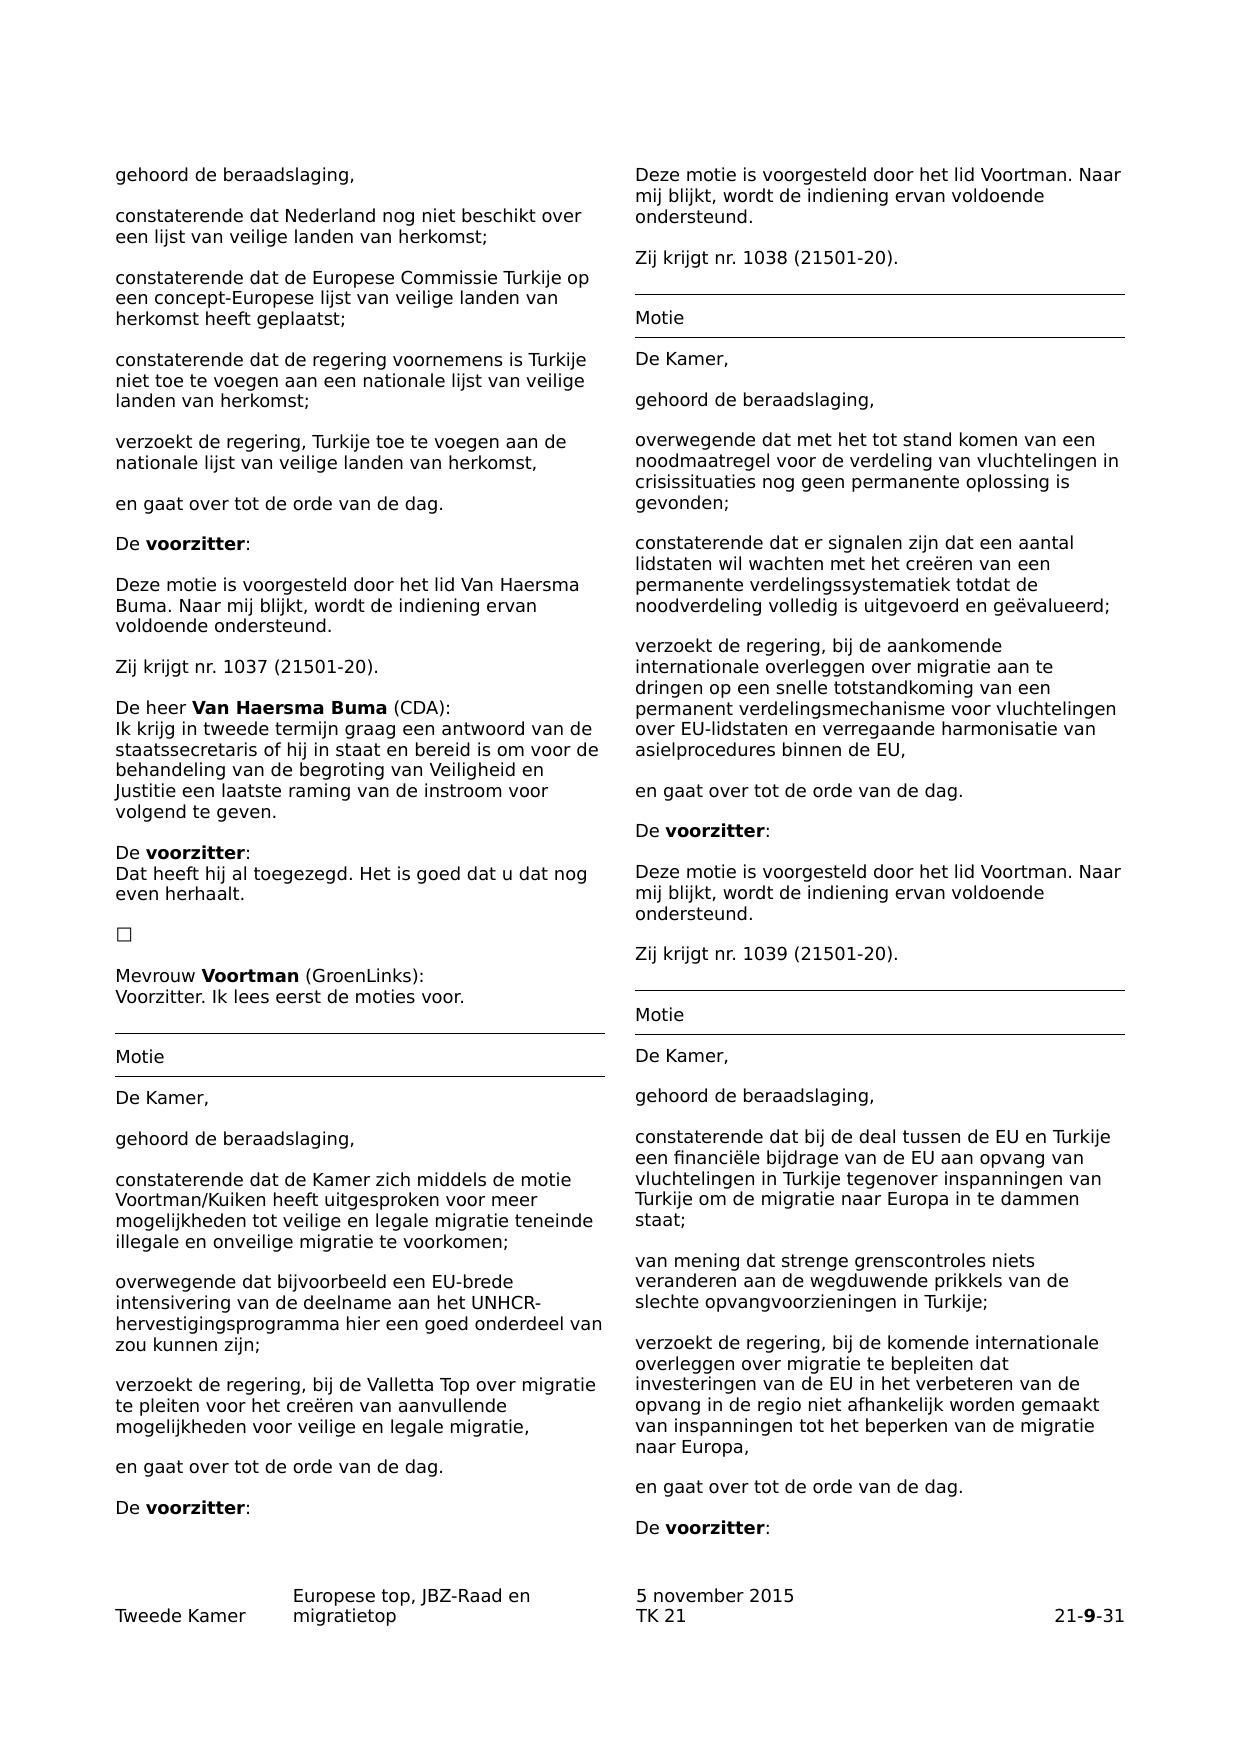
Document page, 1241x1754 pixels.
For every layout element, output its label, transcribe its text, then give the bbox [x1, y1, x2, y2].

text overwegende dat bijvoorbeeld een EU-brede intensivering van de deelname aan het UNHCR-hervestigingsprogramma hier een goed onderdeel van zou kunnen zijn; [115, 1272, 605, 1355]
text Deze motie is voorgesteld door het lid Voortman. Naar mij blijkt, wordt de indiening ervan voldoende ondersteund. [635, 862, 1125, 924]
text De voorzitter: [635, 821, 1125, 842]
text Zij krijgt nr. 1038 (21501-20). [635, 247, 1125, 268]
text Deze motie is voorgesteld door het lid Voortman. Naar mij blijkt, wordt de indiening ervan voldoende ondersteund. [635, 165, 1125, 227]
text De Kamer, [115, 1088, 605, 1109]
text Motie [635, 1005, 1125, 1026]
text Zij krijgt nr. 1037 (21501-20). [115, 657, 605, 678]
text gehoord de beraadslaging, [635, 1086, 1125, 1107]
text De heer Van Haersma Buma (CDA): [115, 698, 605, 718]
text Deze motie is voorgesteld door het lid Van Haersma Buma. Naar mij blijkt, wordt de indiening ervan voldoende ondersteund. [115, 575, 605, 637]
text Voorzitter. Ik lees eerst de moties voor. [115, 986, 605, 1007]
text gehoord de beraadslaging, [115, 1129, 605, 1149]
text constaterende dat er signalen zijn dat een aantal lidstaten wil wachten met het creëren van een permanente verdelingssystematiek totdat de noodverdeling volledig is uitgevoerd en geëvalueerd; [635, 533, 1125, 616]
text De voorzitter: [635, 1518, 1125, 1539]
text constaterende dat de regering voornemens is Turkije niet toe te voegen aan een nationale lijst van veilige landen van herkomst; [115, 350, 605, 412]
text Motie [115, 1047, 605, 1068]
text verzoekt de regering, bij de Valletta Top over migratie te pleiten voor het creëren van aanvullende mogelijkheden voor veilige en legale migratie, [115, 1375, 605, 1437]
text overwegende dat met het tot stand komen van een noodmaatregel voor de verdeling van vluchtelingen in crisissituaties nog geen permanente oplossing is gevonden; [635, 430, 1125, 513]
text ⬜ [115, 925, 605, 946]
text verzoekt de regering, Turkije toe te voegen aan de nationale lijst van veilige landen van herkomst, [115, 432, 605, 473]
text Mevrouw Voortman (GroenLinks): [115, 966, 605, 986]
text en gaat over tot de orde van de dag. [635, 781, 1125, 801]
text van mening dat strenge grenscontroles niets veranderen aan de wegduwende prikkels van de slechte opvangvoorzieningen in Turkije; [635, 1251, 1125, 1313]
text Dat heeft hij al toegezegd. Het is goed dat u dat nog even herhaalt. [115, 863, 605, 905]
text constaterende dat bij de deal tussen de EU en Turkije een financiële bijdrage van de EU aan opvang van vluchtelingen in Turkije tegenover inspanningen van Turkije om de migratie naar Europa in te dammen staat; [635, 1127, 1125, 1231]
text constaterende dat de Kamer zich middels de motie Voortman/Kuiken heeft uitgesproken voor meer mogelijkheden tot veilige en legale migratie teneinde illegale en onveilige migratie te voorkomen; [115, 1169, 605, 1252]
text constaterende dat de Europese Commissie Turkije op een concept-Europese lijst van veilige landen van herkomst heeft geplaatst; [115, 267, 605, 330]
text De voorzitter: [115, 1498, 605, 1519]
text De voorzitter: [115, 843, 605, 863]
text De voorzitter: [115, 534, 605, 555]
text en gaat over tot de orde van de dag. [115, 1457, 605, 1478]
text gehoord de beraadslaging, [635, 389, 1125, 410]
text verzoekt de regering, bij de aankomende internationale overleggen over migratie aan te dringen op een snelle totstandkoming van een permanent verdelingsmechanisme voor vluchtelingen over EU-lidstaten en verregaande harmonisatie van asielprocedures binnen de EU, [635, 636, 1125, 761]
text constaterende dat Nederland nog niet beschikt over een lijst van veilige landen van herkomst; [115, 206, 605, 247]
text Motie [635, 308, 1125, 329]
text De Kamer, [635, 1046, 1125, 1066]
text Zij krijgt nr. 1039 (21501-20). [635, 944, 1125, 965]
text Ik krijg in tweede termijn graag een antwoord van de staatssecretaris of hij in staat en bereid is om voor de behandeling van de begroting van Veiligheid en Justitie een laatste raming van de instroom voor volgend te geven. [115, 718, 605, 823]
text en gaat over tot de orde van de dag. [115, 493, 605, 514]
text gehoord de beraadslaging, [115, 165, 605, 186]
text De Kamer, [635, 349, 1125, 369]
text en gaat over tot de orde van de dag. [635, 1477, 1125, 1498]
text verzoekt de regering, bij de komende internationale overleggen over migratie te bepleiten dat investeringen van de EU in het verbeteren van de opvang in de regio niet afhankelijk worden gemaakt van inspanningen tot het beperken van de migratie naar Europa, [635, 1333, 1125, 1457]
